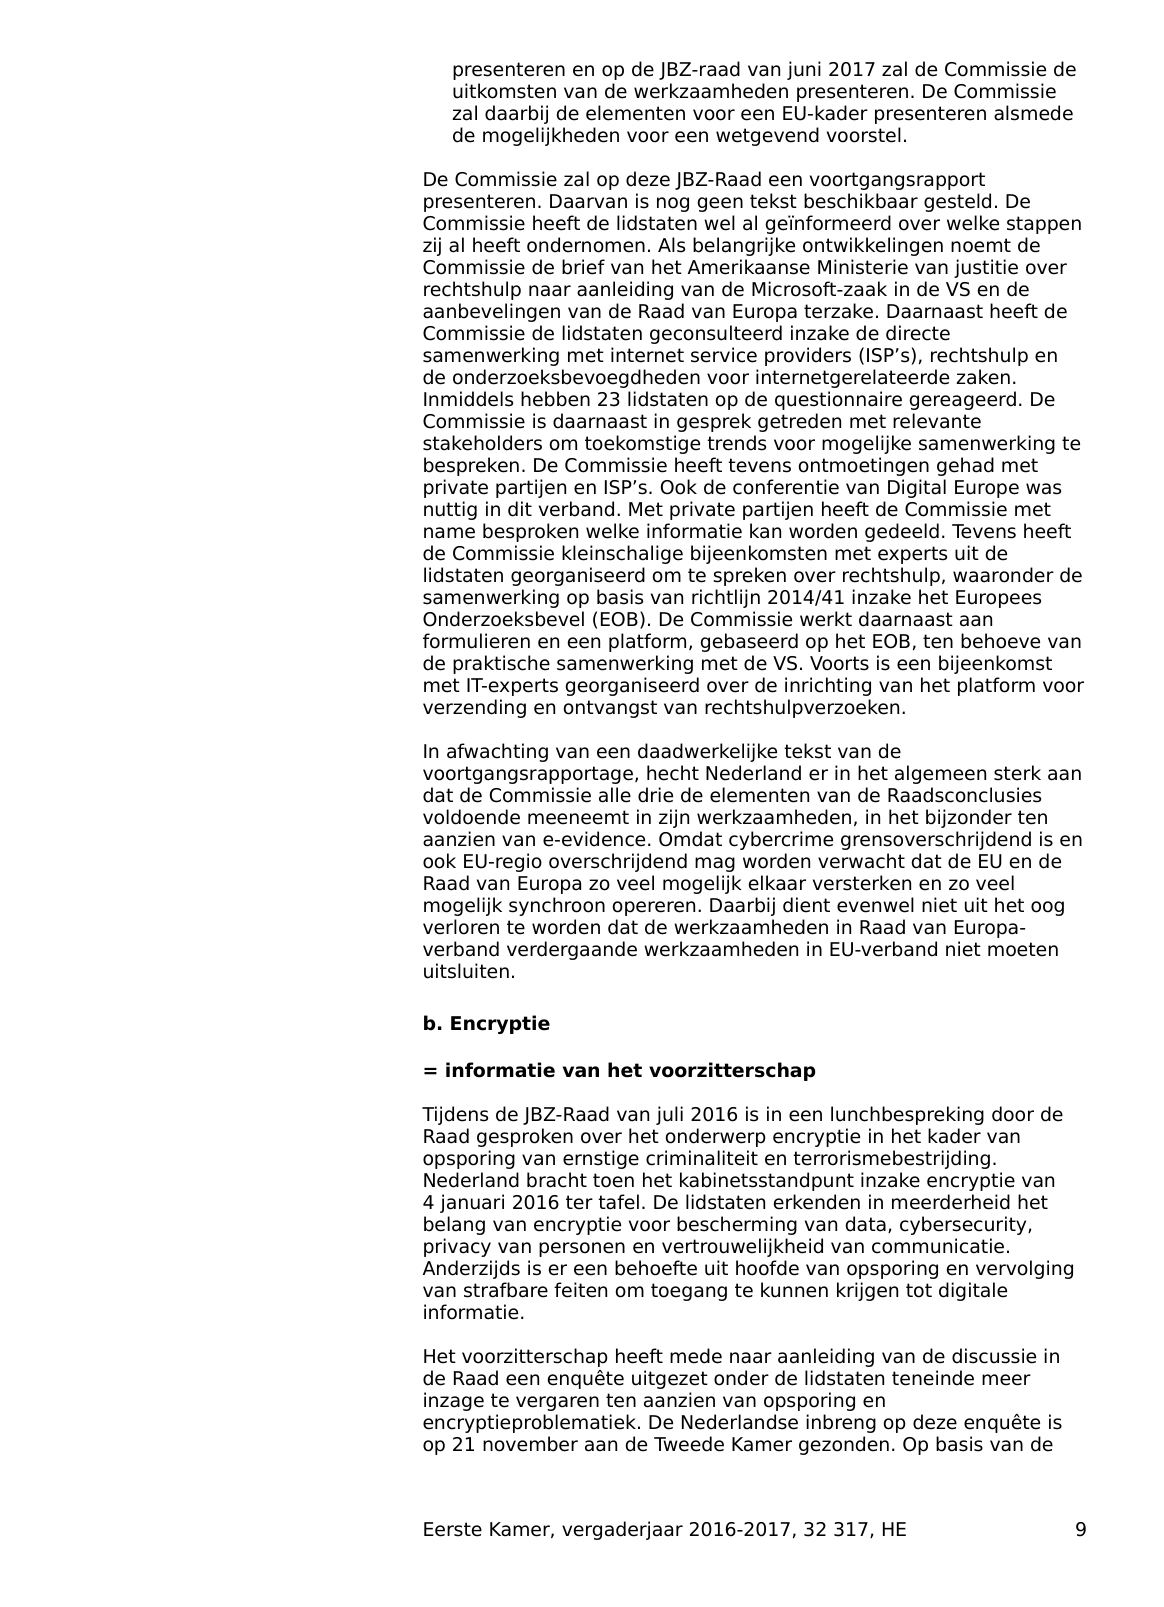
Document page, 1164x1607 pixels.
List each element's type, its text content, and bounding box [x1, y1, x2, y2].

text Het voorzitterschap heeft mede naar aanleiding van de discussie in de Raad een enquête uitgezet onder de lidstaten teneinde meer inzage te vergaren ten aanzien van opsporing en encryptieproblematiek. De Nederlandse inbreng op deze enquête is op 21 november aan de Tweede Kamer gezonden. Op basis van de [422, 1346, 1087, 1456]
text = informatie van het voorzitterschap [422, 1059, 1087, 1082]
text Tijdens de JBZ-Raad van juli 2016 is in een lunchbespreking door de Raad gesproken over het onderwerp encryptie in het kader van opsporing van ernstige criminaliteit en terrorismebestrijding. Nederland bracht toen het kabinetsstandpunt inzake encryptie van 4 januari 2016 ter tafel. De lidstaten erkenden in meerderheid het belang van encryptie voor bescherming van data, cybersecurity, privacy van personen en vertrouwelijkheid van communicatie. Anderzijds is er een behoefte uit hoofde van opsporing en vervolging van strafbare feiten om toegang te kunnen krijgen tot digitale informatie. [422, 1104, 1087, 1323]
text In afwachting van een daadwerkelijke tekst van de voortgangsrapportage, hecht Nederland er in het algemeen sterk aan dat de Commissie alle drie de elementen van de Raadsconclusies voldoende meeneemt in zijn werkzaamheden, in het bijzonder ten aanzien van e-evidence. Omdat cybercrime grensoverschrijdend is en ook EU-regio overschrijdend mag worden verwacht dat de EU en de Raad van Europa zo veel mogelijk elkaar versterken en zo veel mogelijk synchroon opereren. Daarbij dient evenwel niet uit het oog verloren te worden dat de werkzaamheden in Raad van Europa-verband verdergaande werkzaamheden in EU-verband niet moeten uitsluiten. [422, 741, 1087, 983]
text presenteren en op de JBZ-raad van juni 2017 zal de Commissie de uitkomsten van de werkzaamheden presenteren. De Commissie zal daarbij de elementen voor een EU-kader presenteren alsmede de mogelijkheden voor een wetgevend voorstel. [422, 59, 1087, 147]
subtitle b. Encryptie [422, 1013, 1087, 1034]
text De Commissie zal op deze JBZ-Raad een voortgangsrapport presenteren. Daarvan is nog geen tekst beschikbaar gesteld. De Commissie heeft de lidstaten wel al geïnformeerd over welke stappen zij al heeft ondernomen. Als belangrijke ontwikkelingen noemt de Commissie de brief van het Amerikaanse Ministerie van justitie over rechtshulp naar aanleiding van de Microsoft-zaak in de VS en de aanbevelingen van de Raad van Europa terzake. Daarnaast heeft de Commissie de lidstaten geconsulteerd inzake de directe samenwerking met internet service providers (ISP’s), rechtshulp en de onderzoeksbevoegdheden voor internetgerelateerde zaken. Inmiddels hebben 23 lidstaten op de questionnaire gereageerd. De Commissie is daarnaast in gesprek getreden met relevante stakeholders om toekomstige trends voor mogelijke samenwerking te bespreken. De Commissie heeft tevens ontmoetingen gehad met private partijen en ISP’s. Ook de conferentie van Digital Europe was nuttig in dit verband. Met private partijen heeft de Commissie met name besproken welke informatie kan worden gedeeld. Tevens heeft de Commissie kleinschalige bijeenkomsten met experts uit de lidstaten georganiseerd om te spreken over rechtshulp, waaronder de samenwerking op basis van richtlijn 2014/41 inzake het Europees Onderzoeksbevel (EOB). De Commissie werkt daarnaast aan formulieren en een platform, gebaseerd op het EOB, ten behoeve van de praktische samenwerking met de VS. Voorts is een bijeenkomst met IT-experts georganiseerd over de inrichting van het platform voor verzending en ontvangst van rechtshulpverzoeken. [422, 169, 1087, 719]
